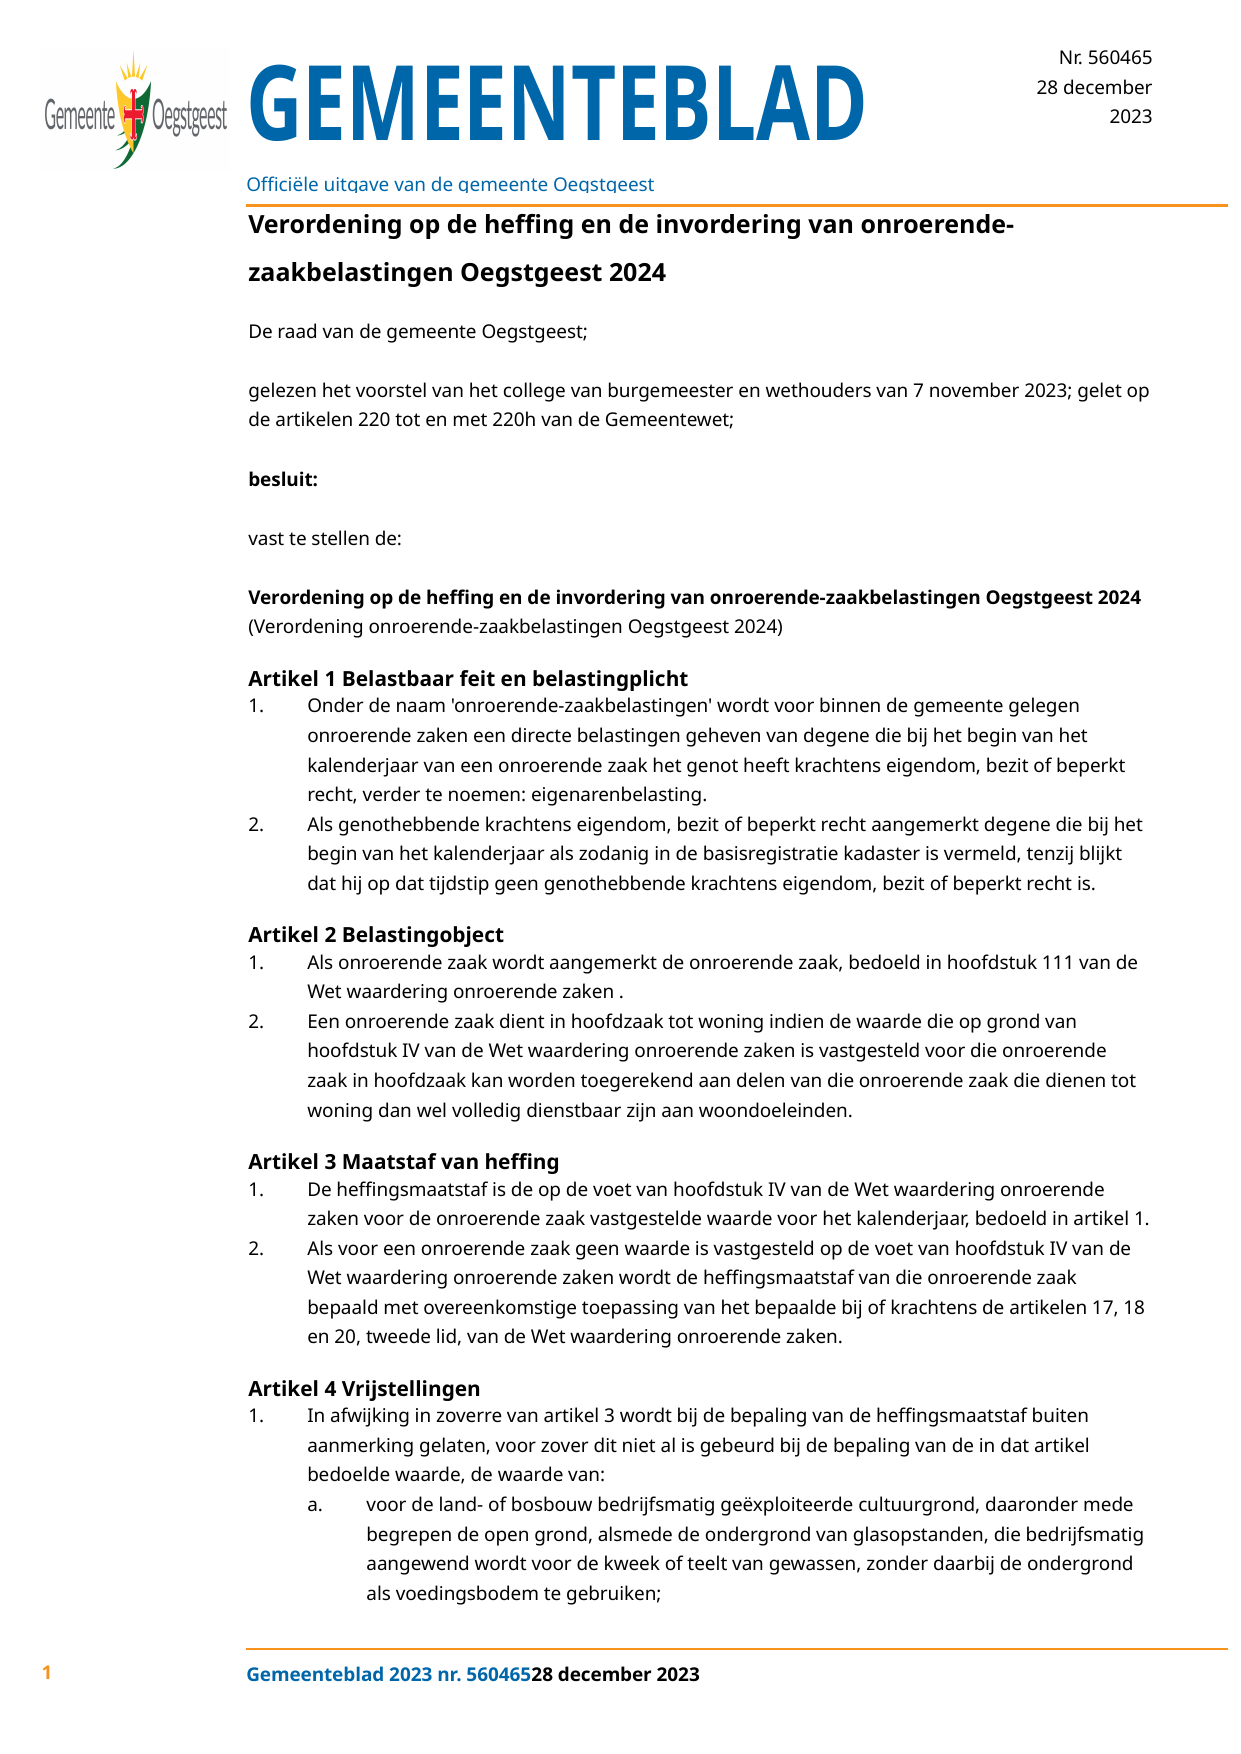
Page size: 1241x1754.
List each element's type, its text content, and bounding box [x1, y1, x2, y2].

text De raad van de gemeente Oegstgeest; [248, 318, 1152, 344]
text (Verordening onroerende-zaakbelastingen Oegstgeest 2024) [248, 614, 1152, 639]
list In afwijking in zoverre van artikel 3 wordt bij de bepaling van de heffingsmaatstaf buiten aanmerking gelaten, voor zover dit niet al is gebeurd bij de bepaling van de in dat artikel bedoelde waarde, de waarde van: [248, 1402, 1152, 1487]
text Artikel 2 Belastingobject [248, 921, 1152, 949]
text Artikel 3 Maatstaf van heffing [248, 1147, 1152, 1176]
list Een onroerende zaak dient in hoofdzaak tot woning indien de waarde die op grond van hoofdstuk IV van de Wet waardering onroerende zaken is vastgesteld voor die onroerende zaak in hoofdzaak kan worden toegerekend aan delen van die onroerende zaak die dienen tot woning dan wel volledig dienstbaar zijn aan woondoeleinden. [248, 1008, 1152, 1123]
list Onder de naam 'onroerende-zaakbelastingen' wordt voor binnen de gemeente gelegen onroerende zaken een directe belastingen geheven van degene die bij het begin van het kalenderjaar van een onroerende zaak het genot heeft krachtens eigendom, bezit of beperkt recht, verder te noemen: eigenarenbelasting. [248, 693, 1152, 807]
picture [41, 47, 231, 172]
text besluit: [248, 466, 1152, 492]
list voor de land- of bosbouw bedrijfsmatig geëxploiteerde cultuurgrond, daaronder mede begrepen de open grond, alsmede de ondergrond van glasopstanden, die bedrijfsmatig aangewend wordt voor de kweek of teelt van gewassen, zonder daarbij de ondergrond als voedingsbodem te gebruiken; [307, 1491, 1152, 1606]
text vast te stellen de: [248, 525, 1152, 551]
text Artikel 1 Belastbaar feit en belastingplicht [248, 664, 1152, 693]
text Verordening op de heffing en de invordering van onroerende-zaakbelastingen Oegstgeest 2024 [248, 207, 1152, 288]
list Als onroerende zaak wordt aangemerkt de onroerende zaak, bedoeld in hoofdstuk 111 van de Wet waardering onroerende zaken . [248, 949, 1152, 1004]
text Artikel 4 Vrijstellingen [248, 1374, 1152, 1402]
text Verordening op de heffing en de invordering van onroerende-zaakbelastingen Oegstgeest 2024 [248, 584, 1152, 610]
list Als genothebbende krachtens eigendom, bezit of beperkt recht aangemerkt degene die bij het begin van het kalenderjaar als zodanig in de basisregistratie kadaster is vermeld, tenzij blijkt dat hij op dat tijdstip geen genothebbende krachtens eigendom, bezit of beperkt recht is. [248, 811, 1152, 896]
list Als voor een onroerende zaak geen waarde is vastgesteld op de voet van hoofdstuk IV van de Wet waardering onroerende zaken wordt de heffingsmaatstaf van die onroerende zaak bepaald met overeenkomstige toepassing van het bepaalde bij of krachtens de artikelen 17, 18 en 20, tweede lid, van de Wet waardering onroerende zaken. [248, 1235, 1152, 1349]
list De heffingsmaatstaf is de op de voet van hoofdstuk IV van de Wet waardering onroerende zaken voor de onroerende zaak vastgestelde waarde voor het kalenderjaar, bedoeld in artikel 1. [248, 1176, 1152, 1231]
text gelezen het voorstel van het college van burgemeester en wethouders van 7 november 2023; gelet op de artikelen 220 tot en met 220h van de Gemeentewet; [248, 377, 1152, 432]
